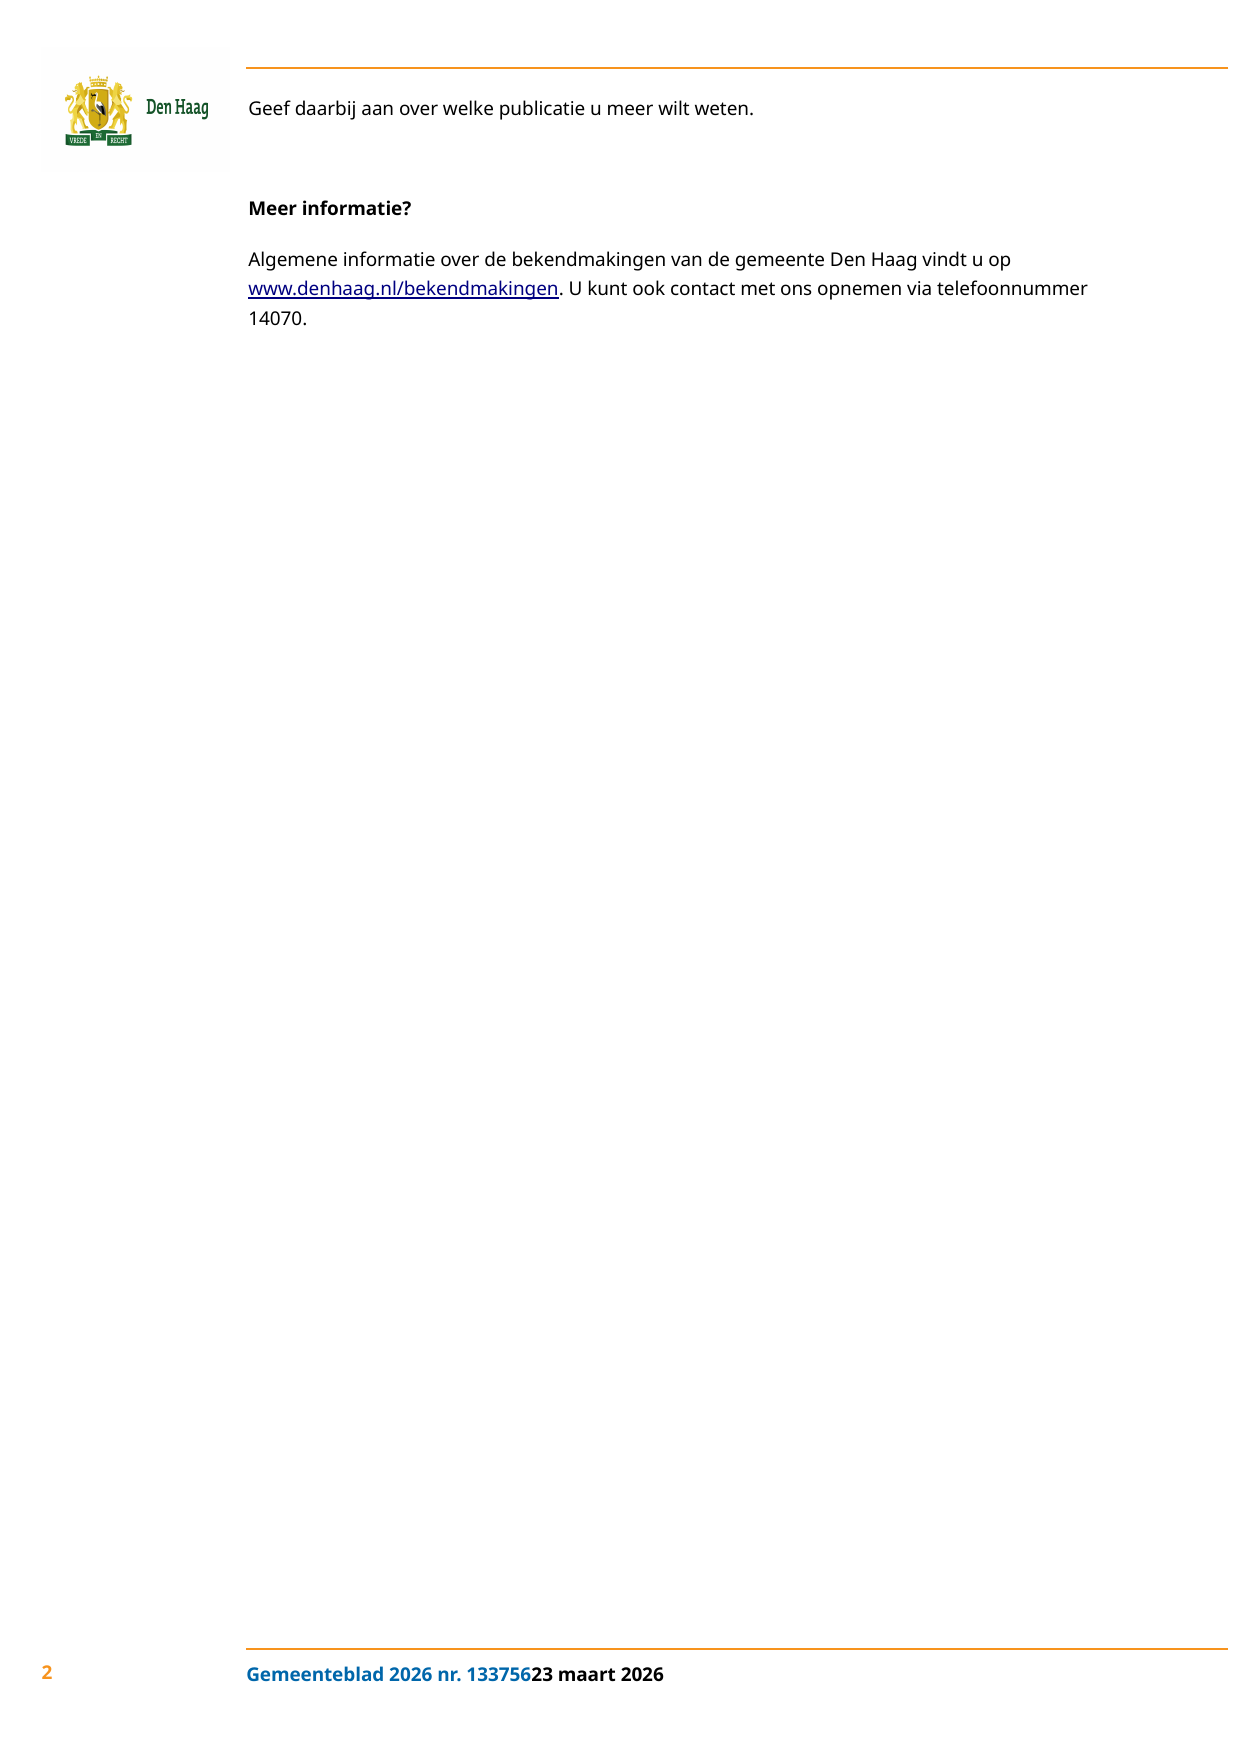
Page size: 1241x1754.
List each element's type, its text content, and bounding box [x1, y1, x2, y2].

text Algemene informatie over de bekendmakingen van de gemeente Den Haag vindt u op www.denhaag.nl/bekendmakingen. U kunt ook contact met ons opnemen via telefoonnummer 14070. [248, 246, 1152, 331]
text Meer informatie? [248, 196, 1152, 221]
picture [41, 47, 231, 172]
text Geef daarbij aan over welke publicatie u meer wilt weten. [248, 95, 1152, 121]
